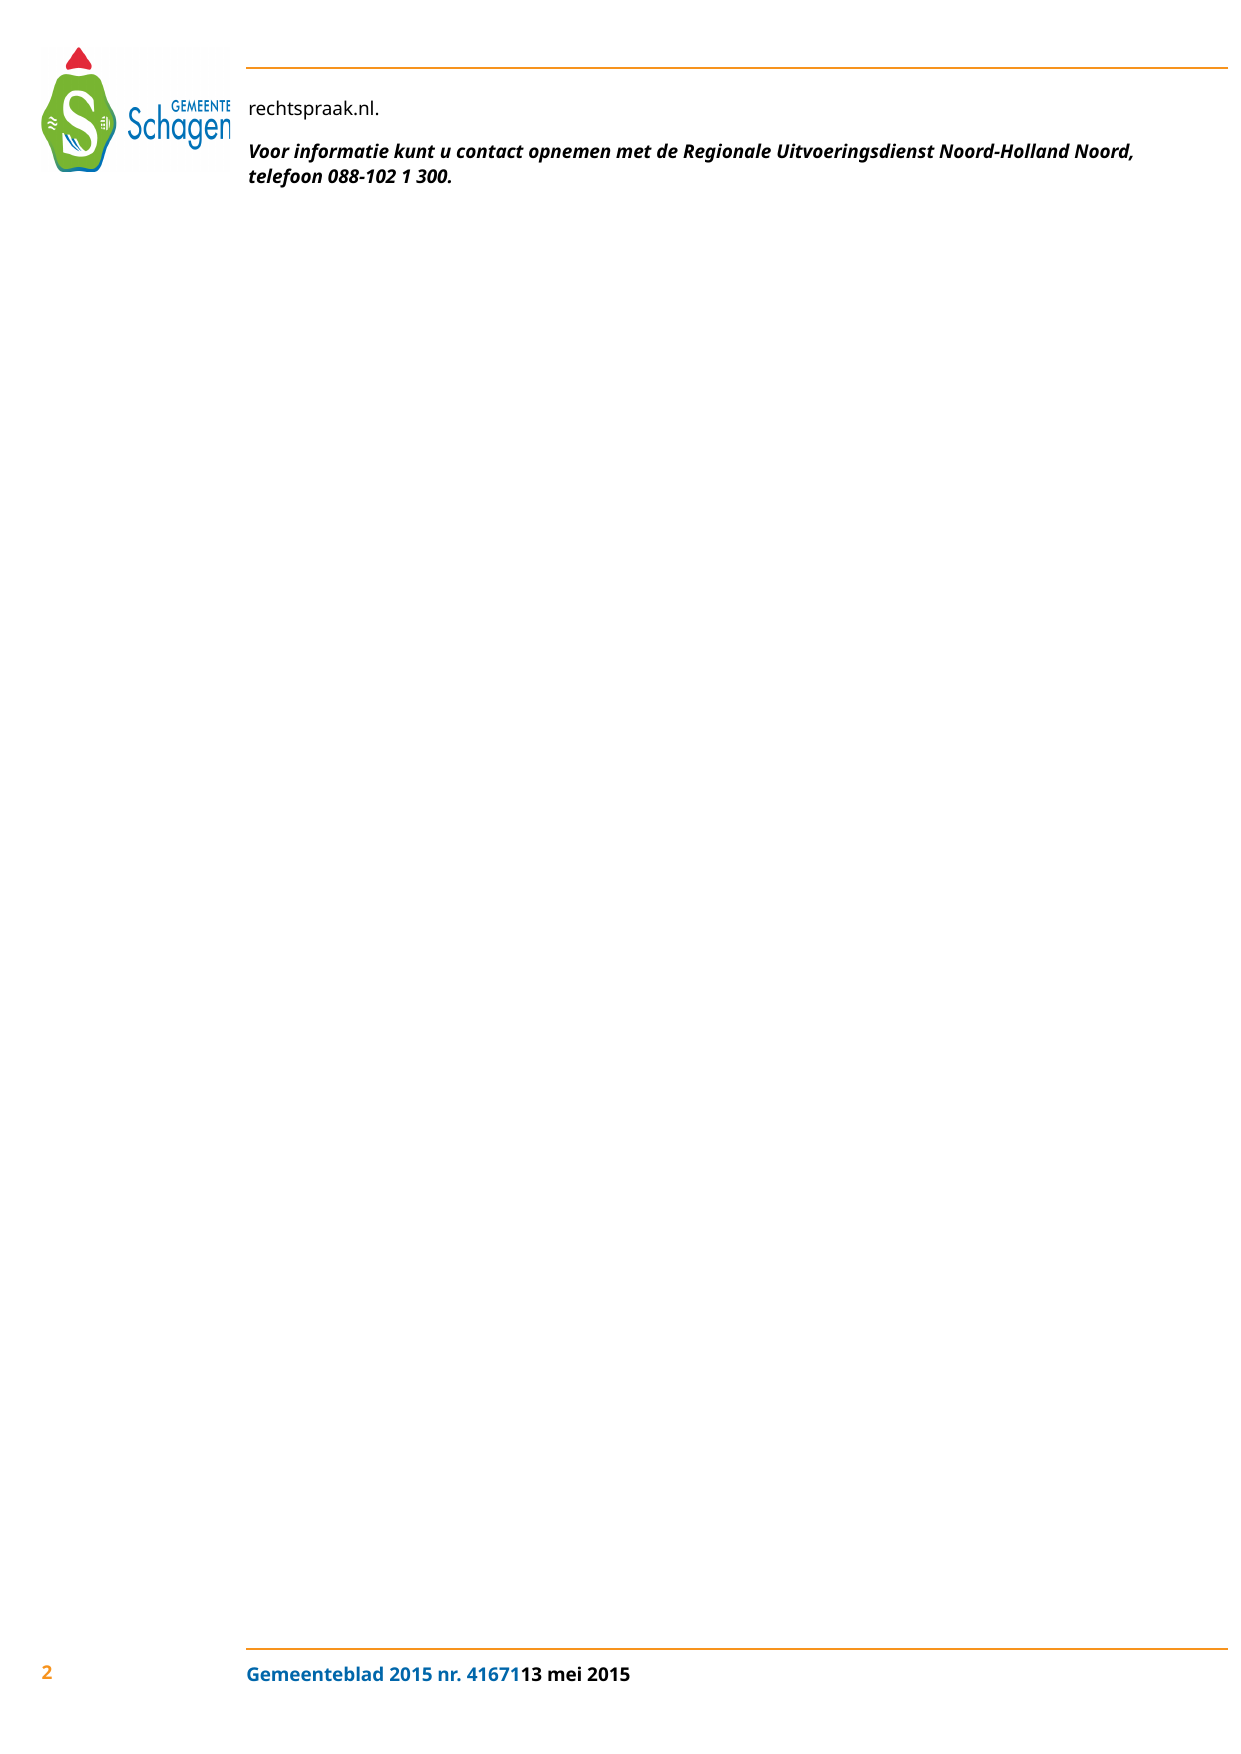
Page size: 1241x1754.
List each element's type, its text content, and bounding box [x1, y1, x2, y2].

text Voor informatie kunt u contact opnemen met de Regionale Uitvoeringsdienst Noord-Holland Noord, telefoon 088-102 1 300. [248, 138, 1152, 189]
text rechtspraak.nl. [248, 95, 1152, 121]
picture [41, 47, 231, 172]
